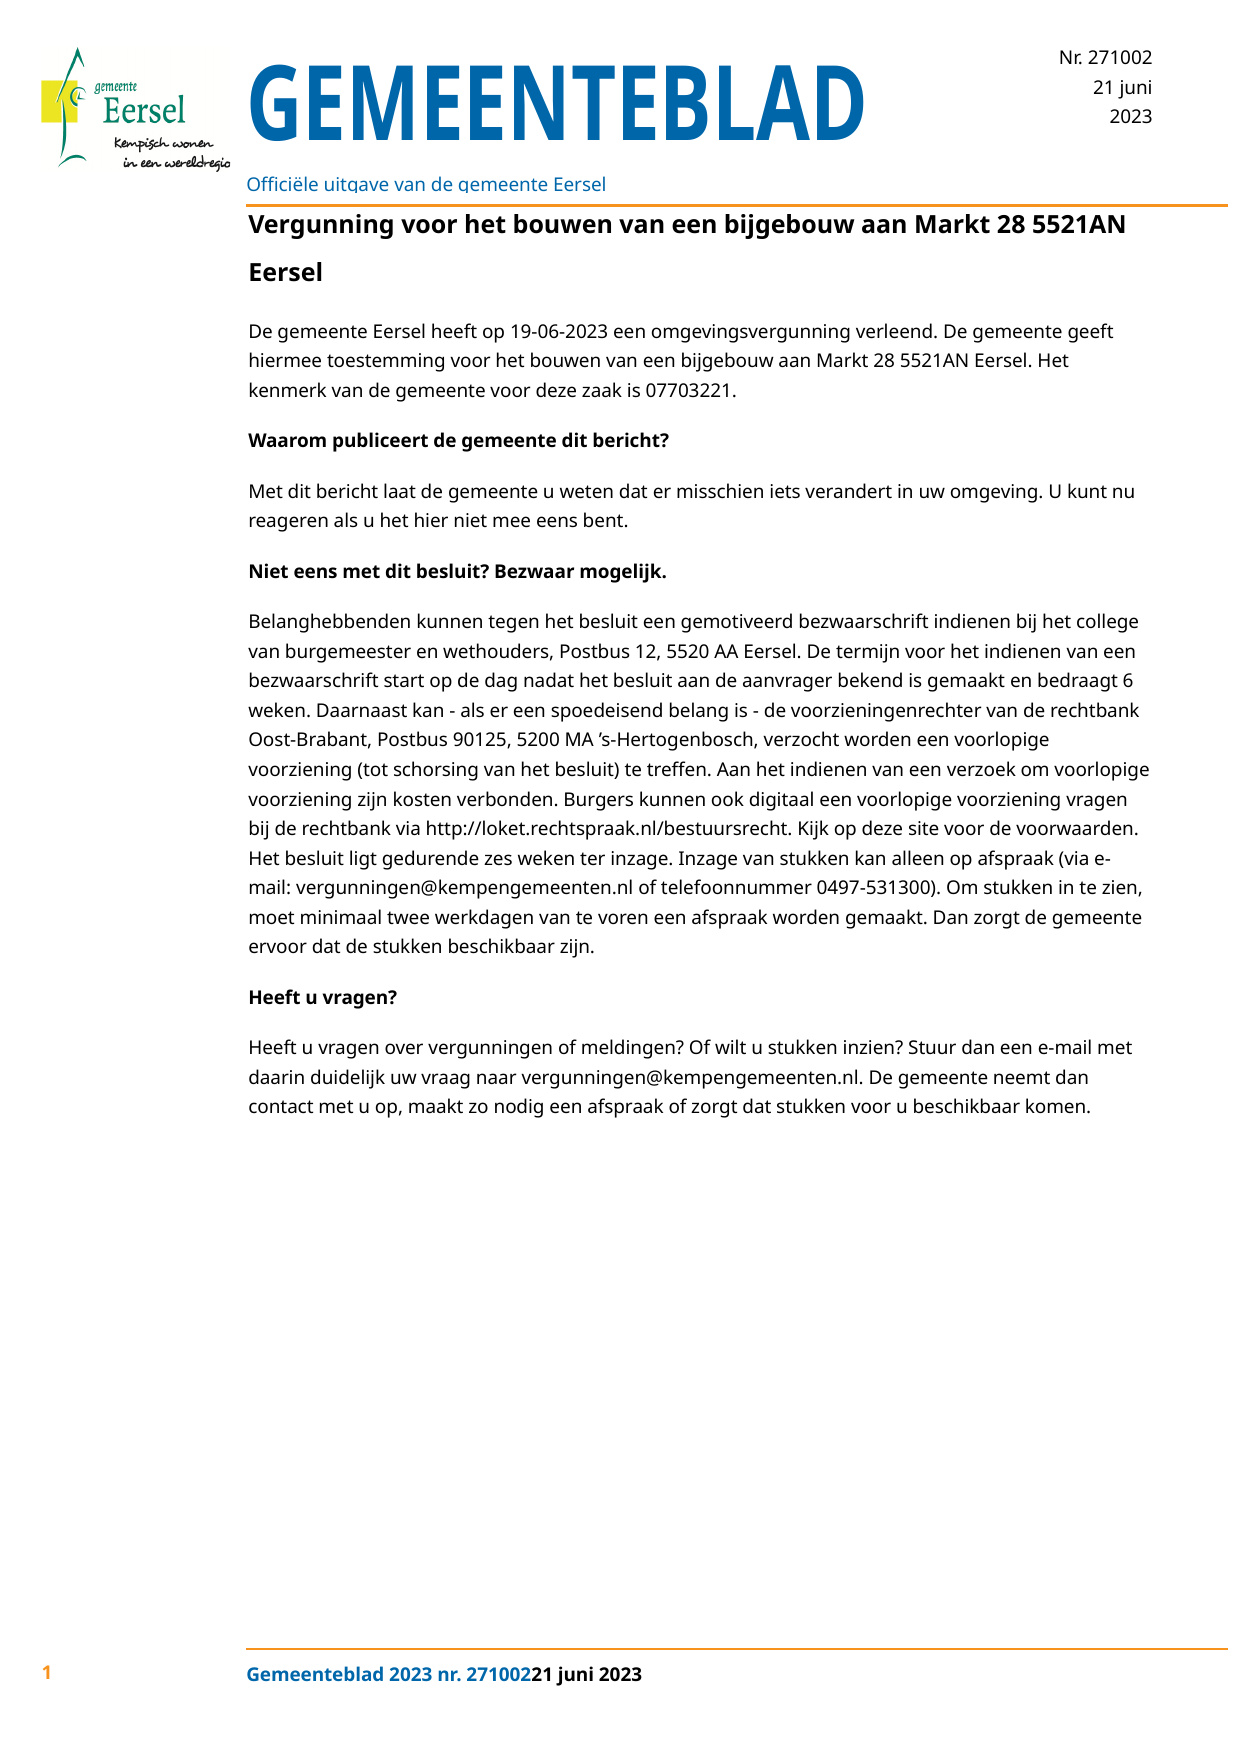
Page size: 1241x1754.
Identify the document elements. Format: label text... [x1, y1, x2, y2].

text Waarom publiceert de gemeente dit bericht? [248, 427, 1152, 453]
text Niet eens met dit besluit? Bezwaar mogelijk. [248, 558, 1152, 584]
text Heeft u vragen? [248, 984, 1152, 1010]
text Met dit bericht laat de gemeente u weten dat er misschien iets verandert in uw omgeving. U kunt nu reageren als u het hier niet mee eens bent. [248, 478, 1152, 533]
text Heeft u vragen over vergunningen of meldingen? Of wilt u stukken inzien? Stuur dan een e-mail met daarin duidelijk uw vraag naar vergunningen@kempengemeenten.nl. De gemeente neemt dan contact met u op, maakt zo nodig een afspraak of zorgt dat stukken voor u beschikbaar komen. [248, 1034, 1152, 1119]
text De gemeente Eersel heeft op 19-06-2023 een omgevingsvergunning verleend. De gemeente geeft hiermee toestemming voor het bouwen van een bijgebouw aan Markt 28 5521AN Eersel. Het kenmerk van de gemeente voor deze zaak is 07703221. [248, 318, 1152, 403]
picture [41, 47, 231, 172]
text Belanghebbenden kunnen tegen het besluit een gemotiveerd bezwaarschrift indienen bij het college van burgemeester en wethouders, Postbus 12, 5520 AA Eersel. De termijn voor het indienen van een bezwaarschrift start op de dag nadat het besluit aan de aanvrager bekend is gemaakt en bedraagt 6 weken. Daarnaast kan - als er een spoedeisend belang is - de voorzieningenrechter van de rechtbank Oost-Brabant, Postbus 90125, 5200 MA ’s-Hertogenbosch, verzocht worden een voorlopige voorziening (tot schorsing van het besluit) te treffen. Aan het indienen van een verzoek om voorlopige voorziening zijn kosten verbonden. Burgers kunnen ook digitaal een voorlopige voorziening vragen bij de rechtbank via http://loket.rechtspraak.nl/bestuursrecht. Kijk op deze site voor de voorwaarden. Het besluit ligt gedurende zes weken ter inzage. Inzage van stukken kan alleen op afspraak (via e-mail: vergunningen@kempengemeenten.nl of telefoonnummer 0497-531300). Om stukken in te zien, moet minimaal twee werkdagen van te voren een afspraak worden gemaakt. Dan zorgt de gemeente ervoor dat de stukken beschikbaar zijn. [248, 608, 1152, 959]
text Vergunning voor het bouwen van een bijgebouw aan Markt 28 5521AN Eersel [248, 207, 1152, 288]
